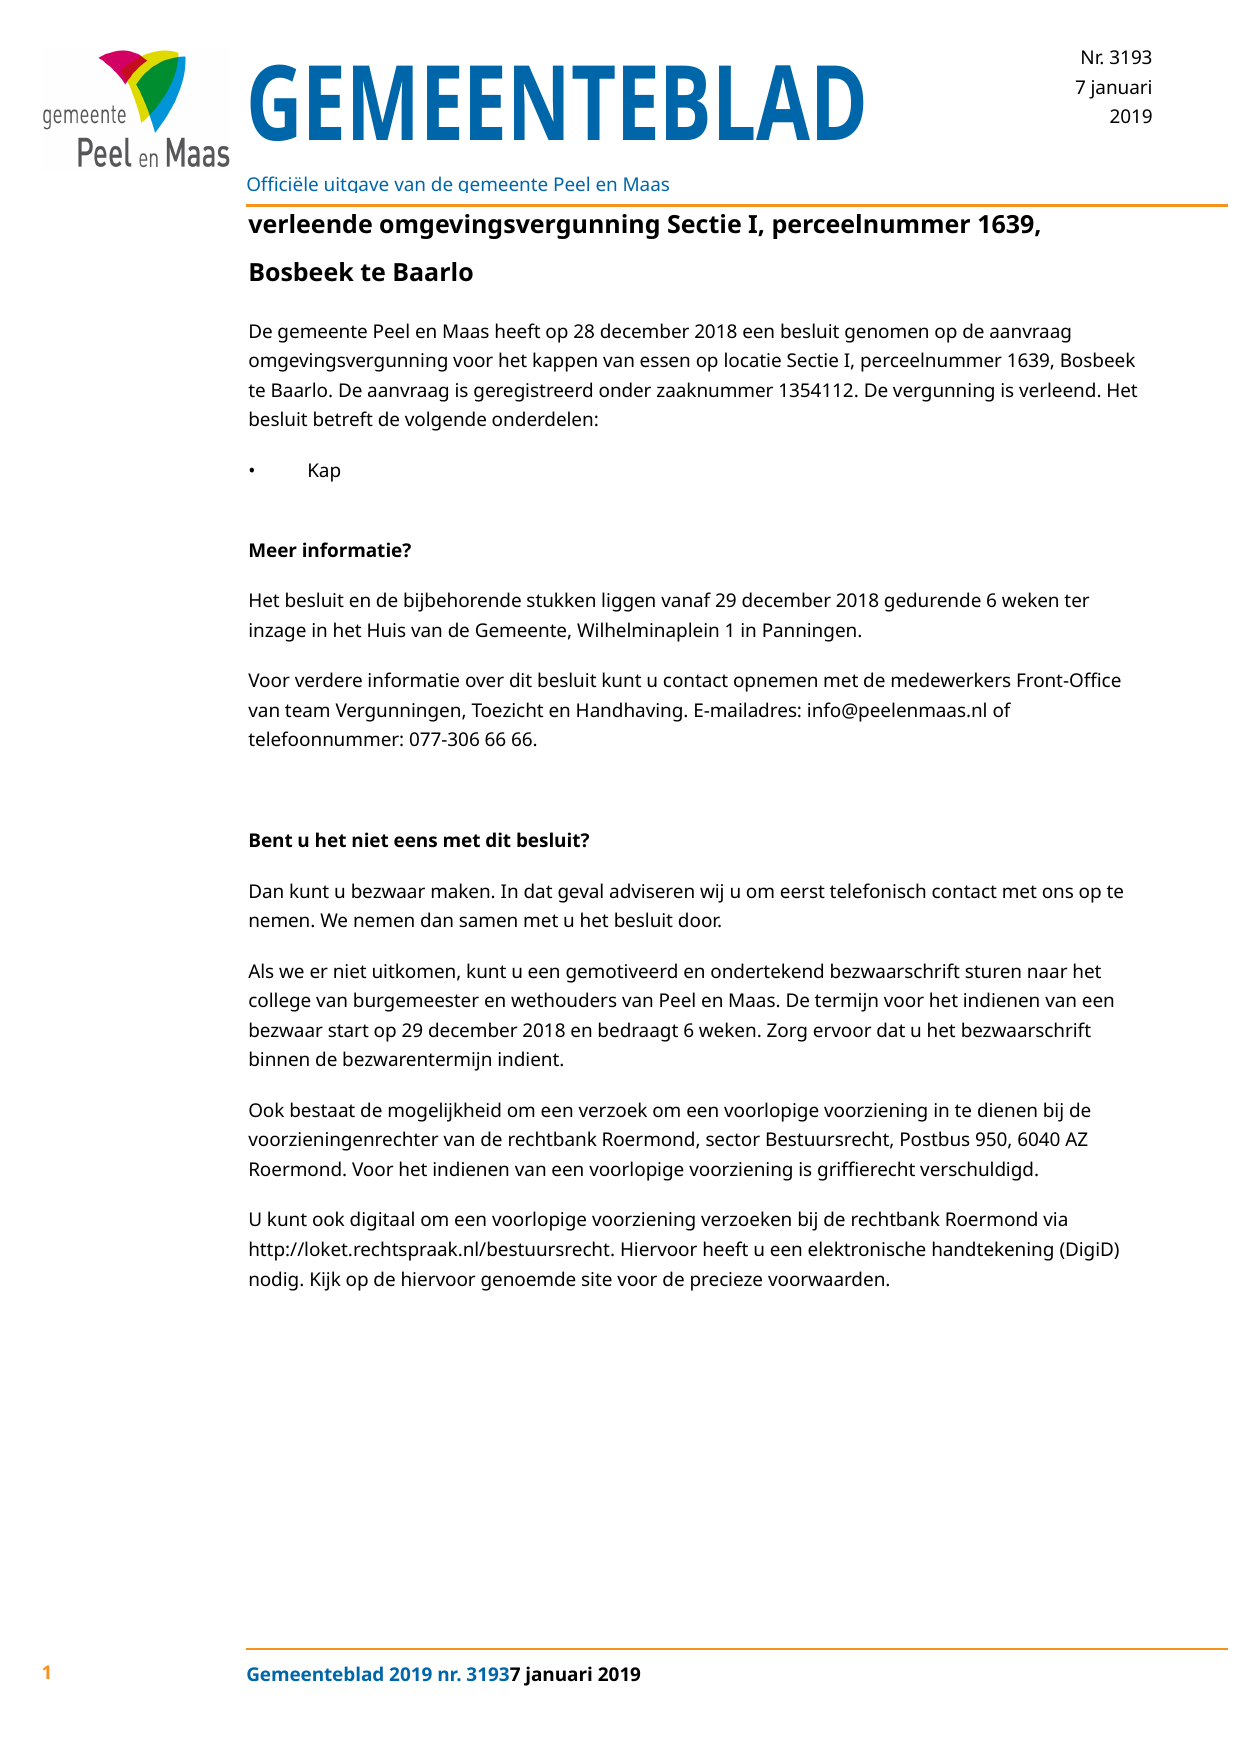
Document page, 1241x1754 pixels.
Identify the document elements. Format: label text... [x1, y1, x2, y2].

text Bent u het niet eens met dit besluit? [248, 827, 1152, 853]
text Als we er niet uitkomen, kunt u een gemotiveerd en ondertekend bezwaarschrift sturen naar het college van burgemeester en wethouders van Peel en Maas. De termijn voor het indienen van een bezwaar start op 29 december 2018 en bedraagt 6 weken. Zorg ervoor dat u het bezwaarschrift binnen de bezwarentermijn indient. [248, 958, 1152, 1072]
text Dan kunt u bezwaar maken. In dat geval adviseren wij u om eerst telefonisch contact met ons op te nemen. We nemen dan samen met u het besluit door. [248, 878, 1152, 933]
text verleende omgevingsvergunning Sectie I, perceelnummer 1639, Bosbeek te Baarlo [248, 207, 1152, 288]
text De gemeente Peel en Maas heeft op 28 december 2018 een besluit genomen op de aanvraag omgevingsvergunning voor het kappen van essen op locatie Sectie I, perceelnummer 1639, Bosbeek te Baarlo. De aanvraag is geregistreerd onder zaaknummer 1354112. De vergunning is verleend. Het besluit betreft de volgende onderdelen: [248, 318, 1152, 432]
list Kap [248, 457, 1152, 483]
text Ook bestaat de mogelijkheid om een verzoek om een voorlopige voorziening in te dienen bij de voorzieningenrechter van de rechtbank Roermond, sector Bestuursrecht, Postbus 950, 6040 AZ Roermond. Voor het indienen van een voorlopige voorziening is griffierecht verschuldigd. [248, 1097, 1152, 1182]
text Voor verdere informatie over dit besluit kunt u contact opnemen met de medewerkers Front-Office van team Vergunningen, Toezicht en Handhaving. E-mailadres: info@peelenmaas.nl of telefoonnummer: 077-306 66 66. [248, 667, 1152, 752]
text U kunt ook digitaal om een voorlopige voorziening verzoeken bij de rechtbank Roermond via http://loket.rechtspraak.nl/bestuursrecht. Hiervoor heeft u een elektronische handtekening (DigiD) nodig. Kijk op de hiervoor genoemde site voor de precieze voorwaarden. [248, 1207, 1152, 1292]
text Het besluit en de bijbehorende stukken liggen vanaf 29 december 2018 gedurende 6 weken ter inzage in het Huis van de Gemeente, Wilhelminaplein 1 in Panningen. [248, 587, 1152, 643]
text Meer informatie? [248, 537, 1152, 563]
picture [41, 47, 231, 172]
